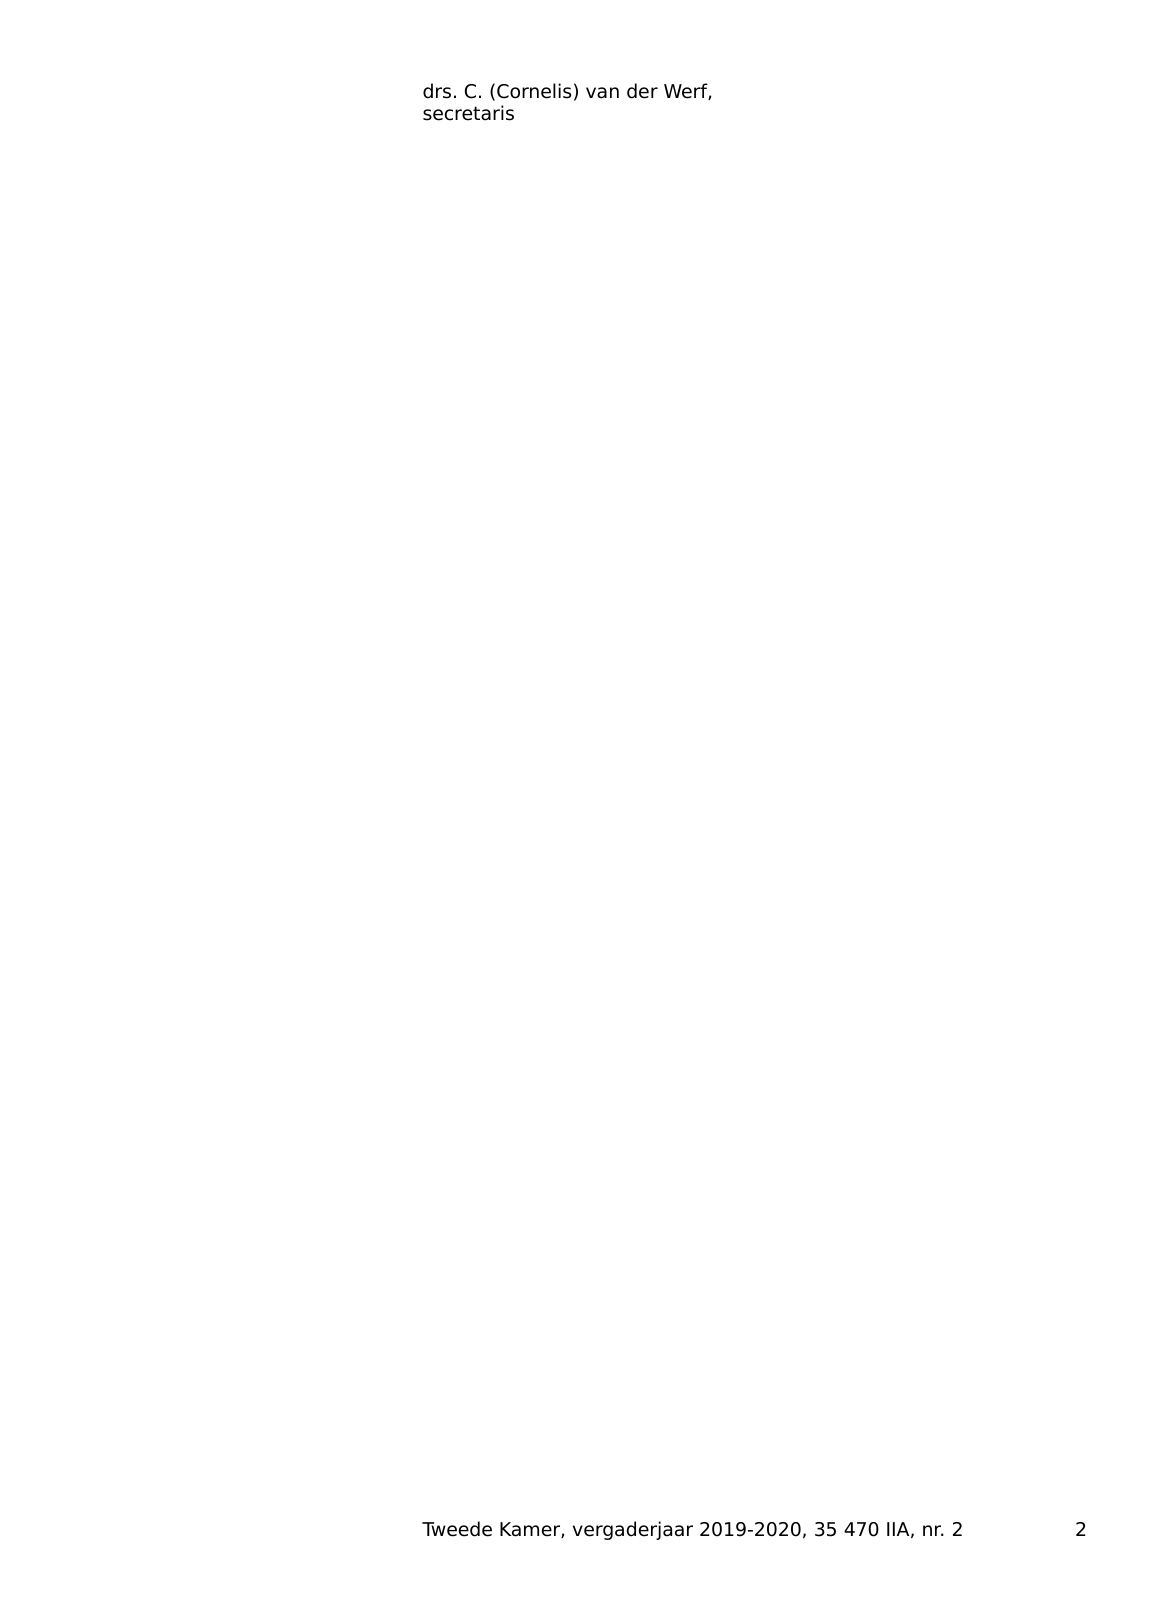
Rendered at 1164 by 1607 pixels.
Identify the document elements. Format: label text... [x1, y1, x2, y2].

text drs. C. (Cornelis) van der Werf, secretaris [422, 59, 1087, 125]
